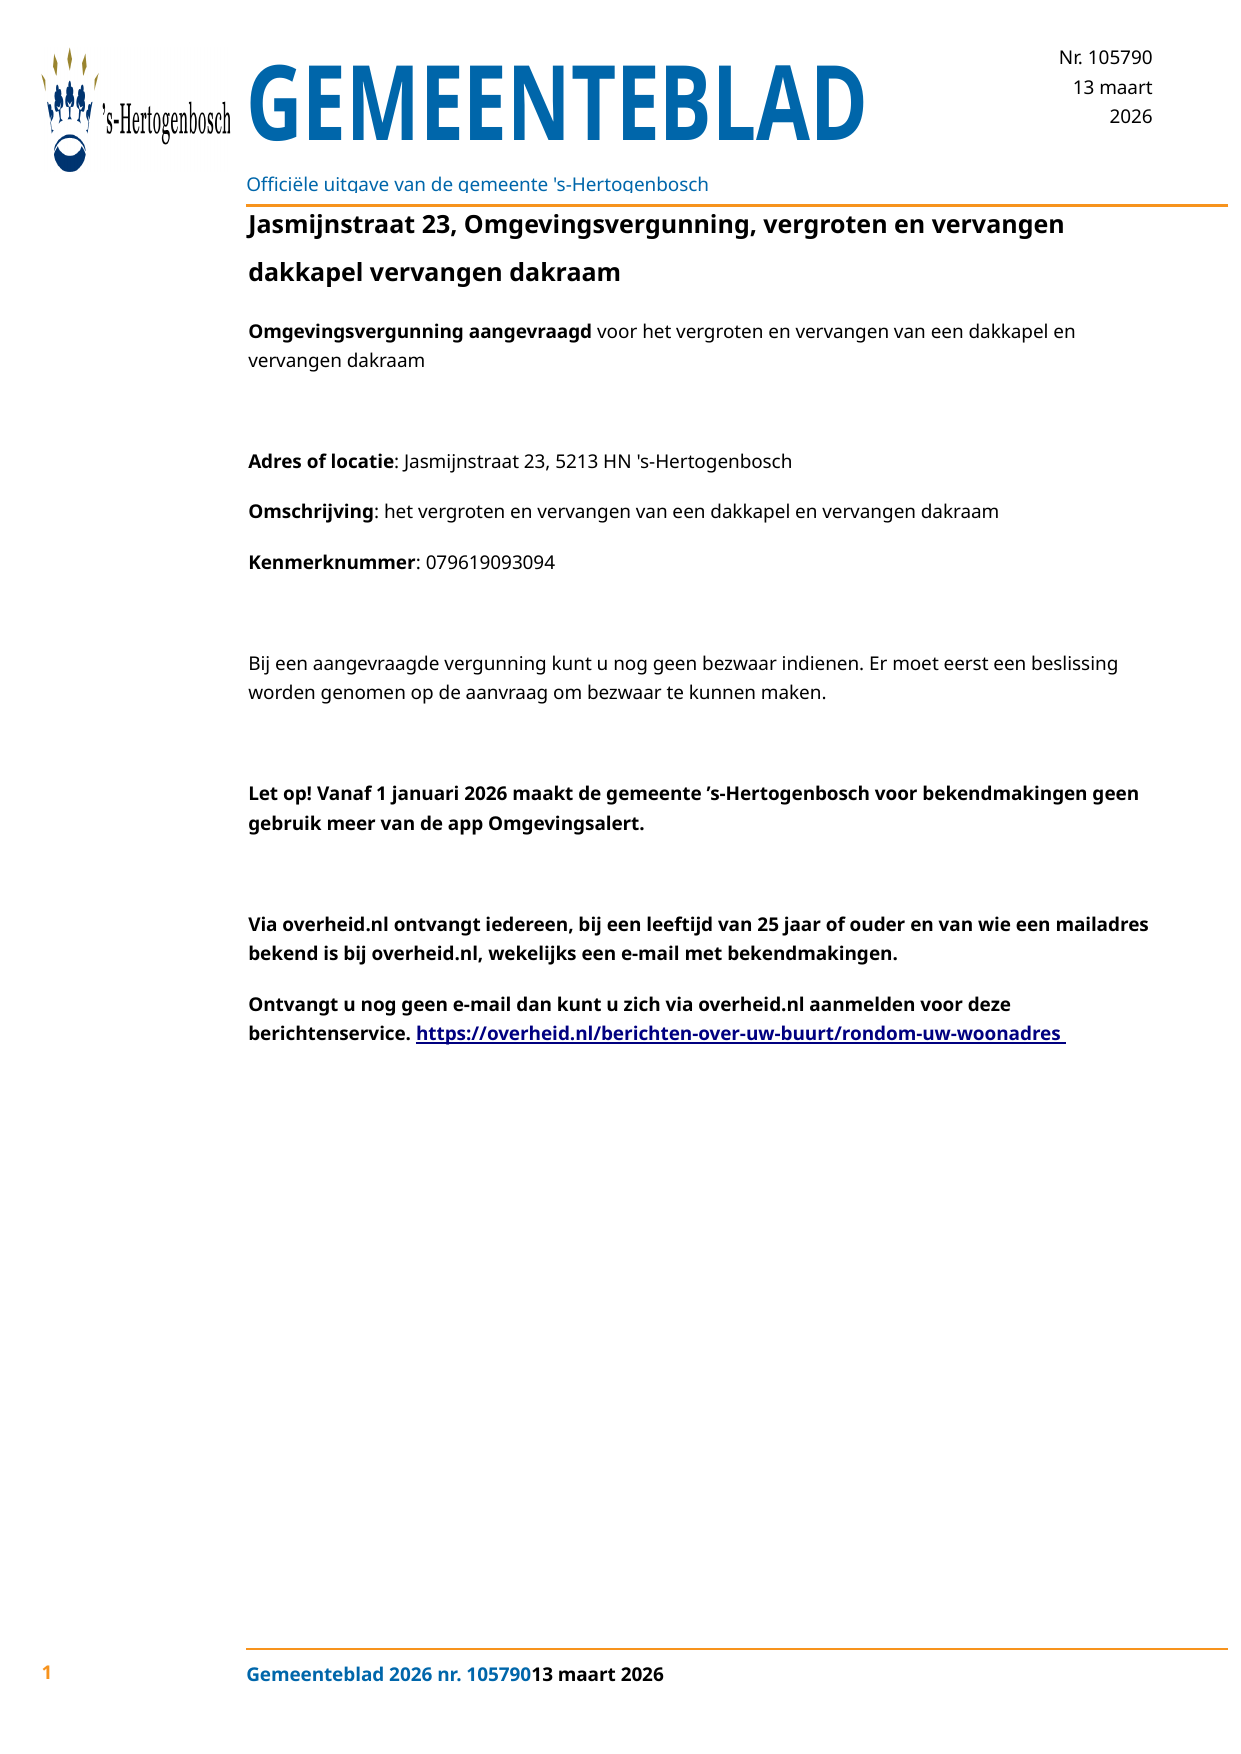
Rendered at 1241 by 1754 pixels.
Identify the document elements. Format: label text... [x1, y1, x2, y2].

text Omschrijving: het vergroten en vervangen van een dakkapel en vervangen dakraam [248, 499, 1152, 524]
text Via overheid.nl ontvangt iedereen, bij een leeftijd van 25 jaar of ouder en van wie een mailadres bekend is bij overheid.nl, wekelijks een e-mail met bekendmakingen. [248, 911, 1152, 966]
text Kenmerknummer: 079619093094 [248, 549, 1152, 575]
text Let op! Vanaf 1 januari 2026 maakt de gemeente ’s-Hertogenbosch voor bekendmakingen geen gebruik meer van de app Omgevingsalert. [248, 780, 1152, 836]
text Omgevingsvergunning aangevraagd voor het vergroten en vervangen van een dakkapel en vervangen dakraam [248, 318, 1152, 373]
text Ontvangt u nog geen e-mail dan kunt u zich via overheid.nl aanmelden voor deze berichtenservice. https://overheid.nl/berichten-over-uw-buurt/rondom-uw-woonadres [248, 991, 1152, 1046]
text Adres of locatie: Jasmijnstraat 23, 5213 HN 's-Hertogenbosch [248, 448, 1152, 474]
text Jasmijnstraat 23, Omgevingsvergunning, vergroten en vervangen dakkapel vervangen dakraam [248, 207, 1152, 288]
picture [41, 47, 231, 172]
text Bij een aangevraagde vergunning kunt u nog geen bezwaar indienen. Er moet eerst een beslissing worden genomen op de aanvraag om bezwaar te kunnen maken. [248, 650, 1152, 705]
